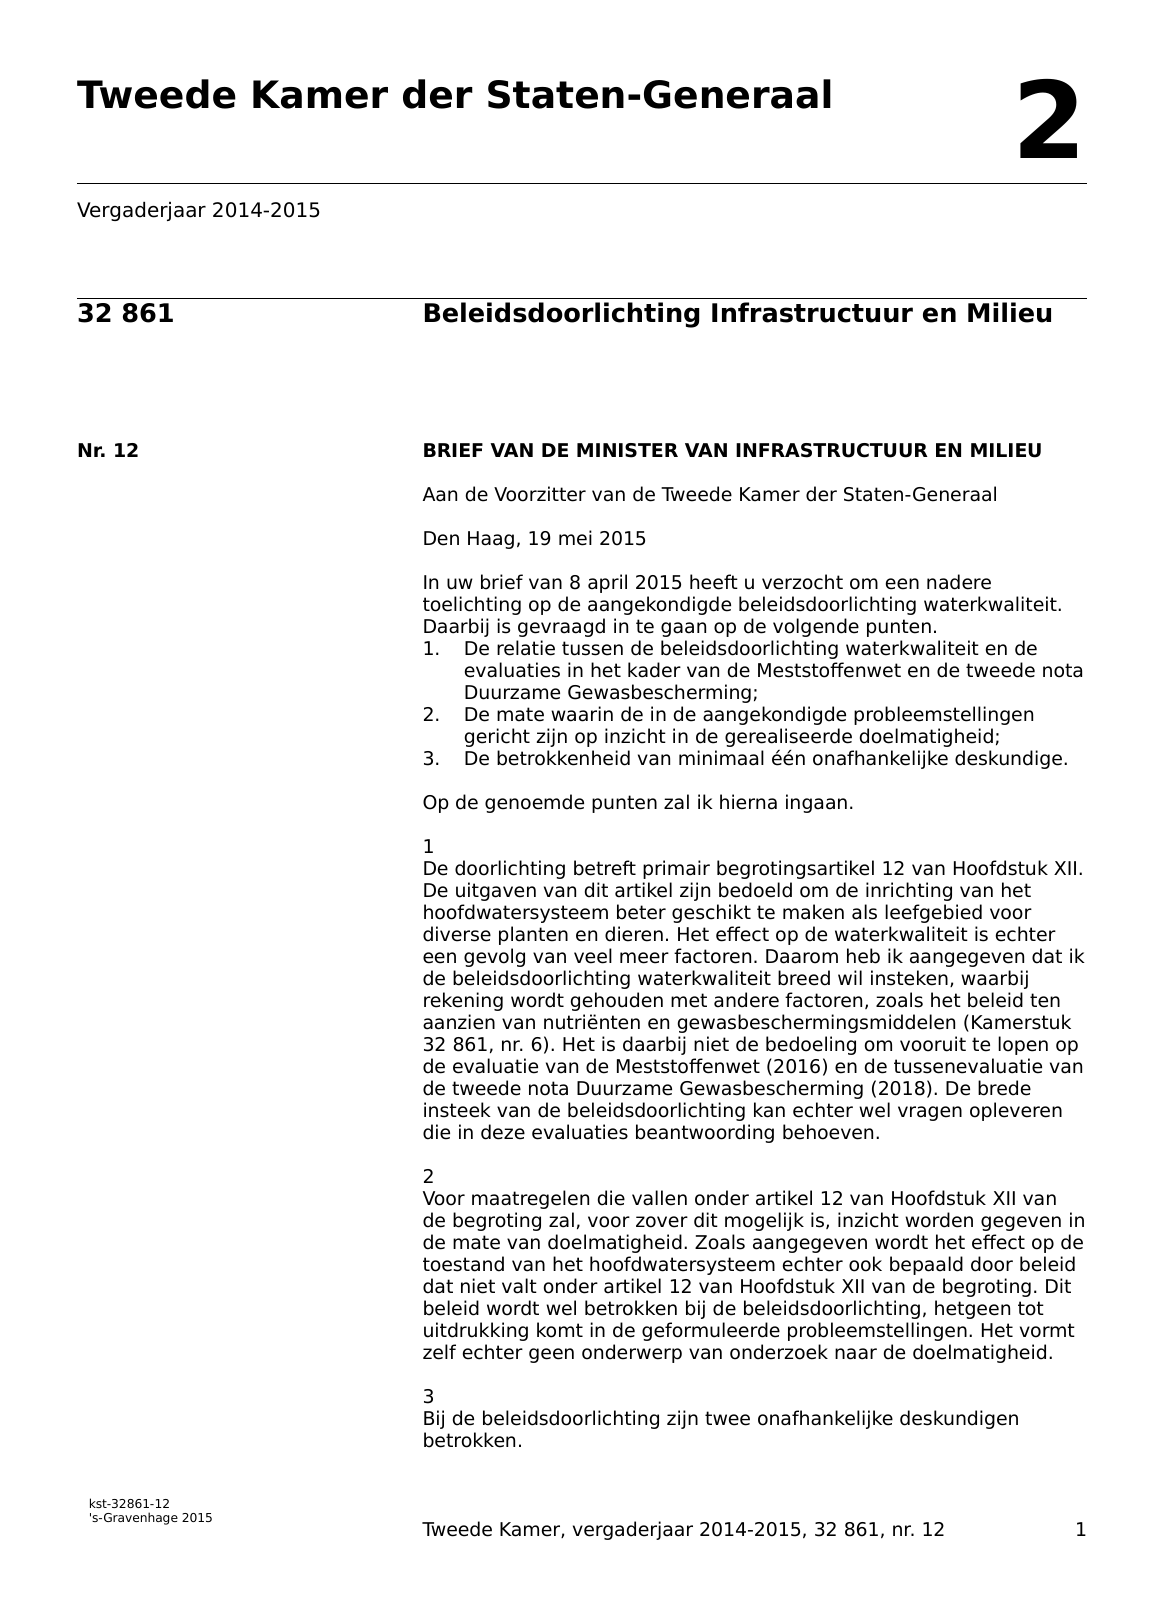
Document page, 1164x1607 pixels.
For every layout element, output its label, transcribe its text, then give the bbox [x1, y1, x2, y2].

text Op de genoemde punten zal ik hierna ingaan. [422, 792, 1087, 814]
text 3 [422, 1386, 1087, 1408]
subtitle Nr. 12 BRIEF VAN DE MINISTER VAN INFRASTRUCTUUR EN MILIEU [77, 440, 1087, 462]
text In uw brief van 8 april 2015 heeft u verzocht om een nadere toelichting op de aangekondigde beleidsdoorlichting waterkwaliteit. Daarbij is gevraagd in te gaan op de volgende punten. [422, 572, 1087, 638]
table_cell Vergaderjaar 2014-2015 [77, 184, 1087, 298]
text kst-32861-12 [88, 1497, 323, 1511]
text Aan de Voorzitter van de Tweede Kamer der Staten-Generaal [422, 484, 1087, 506]
table_header Tweede Kamer der Staten-Generaal [77, 59, 886, 183]
text 1 [422, 836, 1087, 858]
text 's-Gravenhage 2015 [88, 1511, 323, 1525]
text De doorlichting betreft primair begrotingsartikel 12 van Hoofdstuk XII. De uitgaven van dit artikel zijn bedoeld om de inrichting van het hoofdwatersysteem beter geschikt te maken als leefgebied voor diverse planten en dieren. Het effect op de waterkwaliteit is echter een gevolg van veel meer factoren. Daarom heb ik aangegeven dat ik de beleidsdoorlichting waterkwaliteit breed wil insteken, waarbij rekening wordt gehouden met andere factoren, zoals het beleid ten aanzien van nutriënten en gewasbeschermingsmiddelen (Kamerstuk 32 861, nr. 6). Het is daarbij niet de bedoeling om vooruit te lopen op de evaluatie van de Meststoffenwet (2016) en de tussenevaluatie van de tweede nota Duurzame Gewasbescherming (2018). De brede insteek van de beleidsdoorlichting kan echter wel vragen opleveren die in deze evaluaties beantwoording behoeven. [422, 858, 1087, 1144]
text 2 [422, 1166, 1087, 1188]
text Voor maatregelen die vallen onder artikel 12 van Hoofdstuk XII van de begroting zal, voor zover dit mogelijk is, inzicht worden gegeven in de mate van doelmatigheid. Zoals aangegeven wordt het effect op de toestand van het hoofdwatersysteem echter ook bepaald door beleid dat niet valt onder artikel 12 van Hoofdstuk XII van de begroting. Dit beleid wordt wel betrokken bij de beleidsdoorlichting, hetgeen tot uitdrukking komt in de geformuleerde probleemstellingen. Het vormt zelf echter geen onderwerp van onderzoek naar de doelmatigheid. [422, 1188, 1087, 1364]
text 3. De betrokkenheid van minimaal één onafhankelijke deskundige. [422, 748, 1087, 770]
text 2. De mate waarin de in de aangekondigde probleemstellingen gericht zijn op inzicht in de gerealiseerde doelmatigheid; [422, 704, 1087, 748]
text 1. De relatie tussen de beleidsdoorlichting waterkwaliteit en de evaluaties in het kader van de Meststoffenwet en de tweede nota Duurzame Gewasbescherming; [422, 638, 1087, 704]
subtitle 32 861 Beleidsdoorlichting Infrastructuur en Milieu [77, 299, 1087, 329]
table_header 2 [886, 59, 1087, 183]
text Bij de beleidsdoorlichting zijn twee onafhankelijke deskundigen betrokken. [422, 1408, 1087, 1452]
text Den Haag, 19 mei 2015 [422, 528, 1087, 550]
